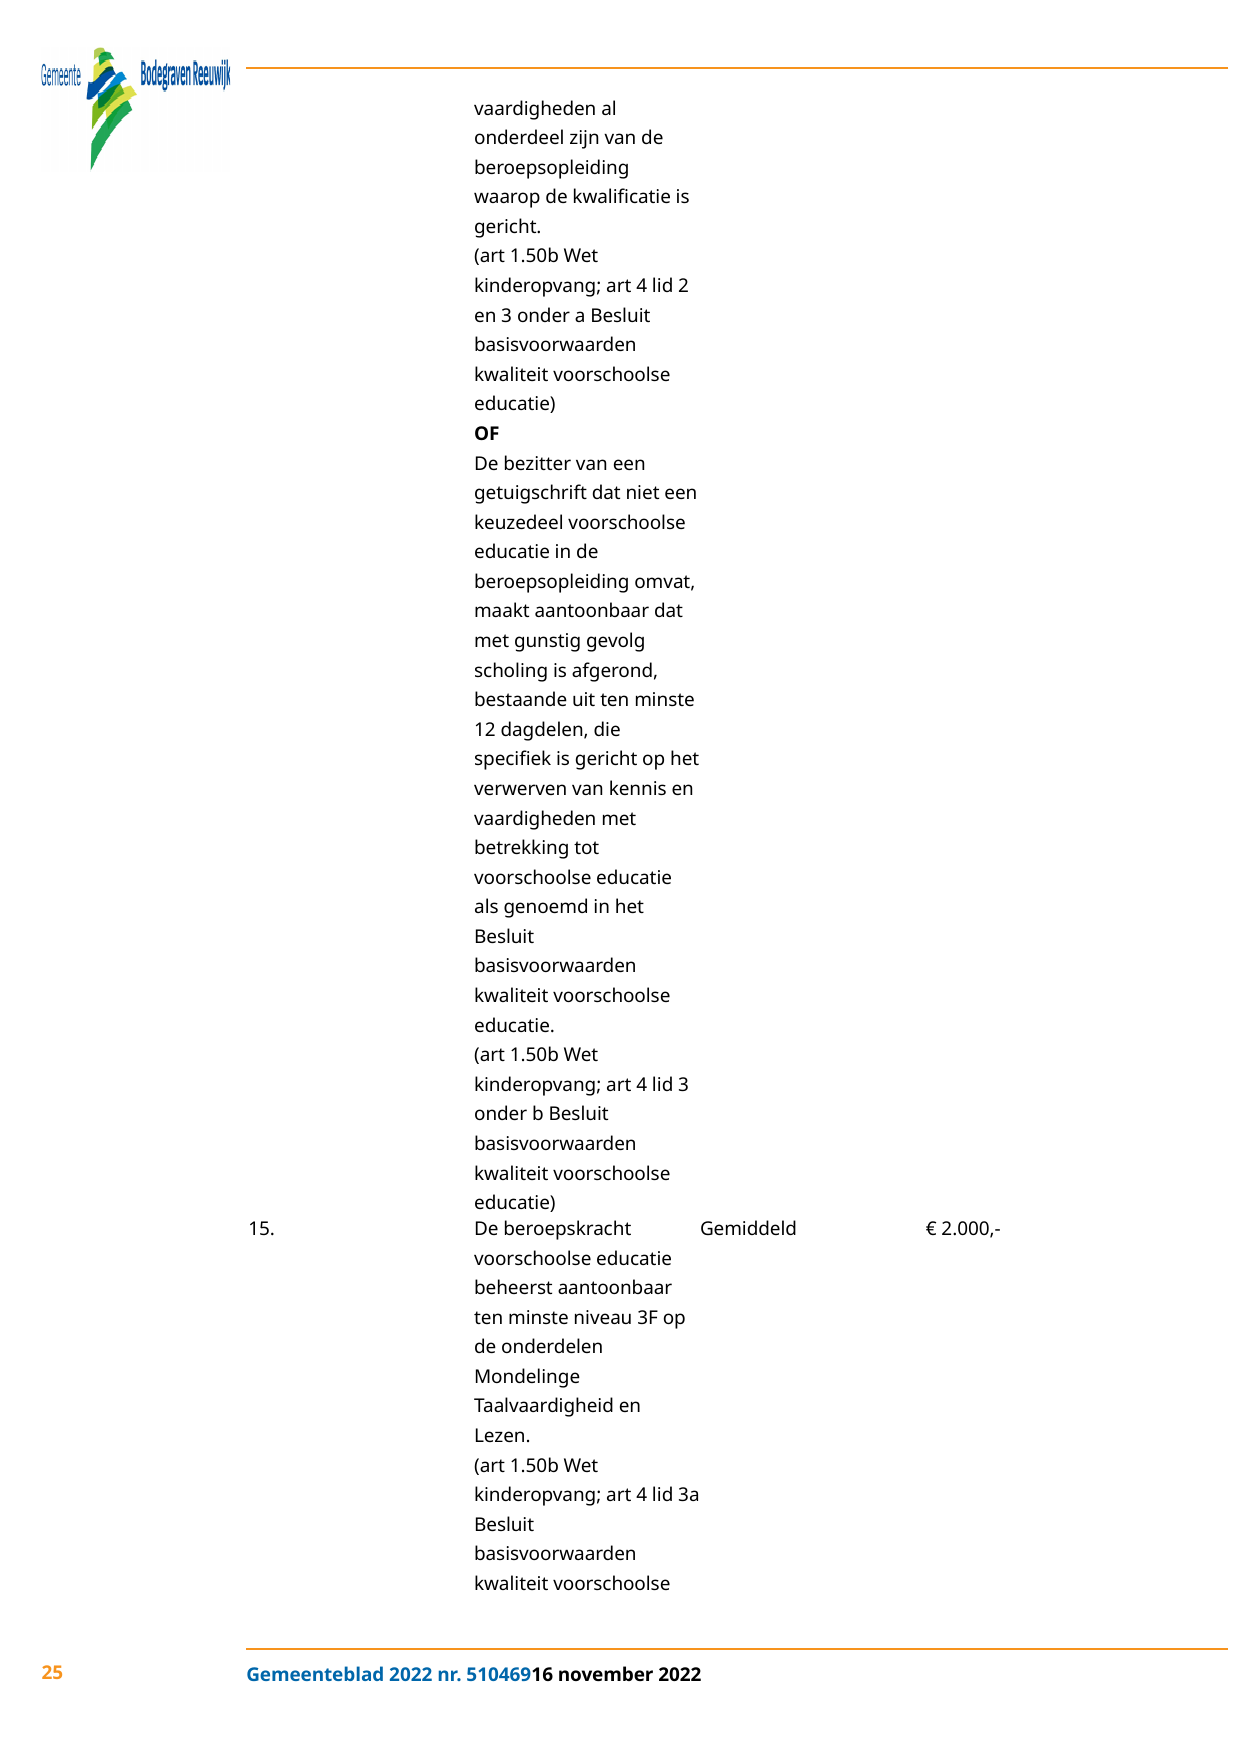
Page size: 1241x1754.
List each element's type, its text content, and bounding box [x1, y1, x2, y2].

table_cell 15. [248, 1215, 474, 1596]
table_cell [248, 95, 474, 1215]
table_cell [926, 95, 1152, 1215]
table_cell De beroepskracht voorschoolse educatie beheerst aantoonbaar ten minste niveau 3F op de onderdelen Mondelinge Taalvaardigheid en Lezen. (art 1.50b Wet kinderopvang; art 4 lid 3a Besluit basisvoorwaarden kwaliteit voorschoolse [474, 1215, 700, 1596]
table_cell [700, 95, 926, 1215]
table_cell vaardigheden al onderdeel zijn van de beroepsopleiding waarop de kwalificatie is gericht. (art 1.50b Wet kinderopvang; art 4 lid 2 en 3 onder a Besluit basisvoorwaarden kwaliteit voorschoolse educatie) OF De bezitter van een getuigschrift dat niet een keuzedeel voorschoolse educatie in de beroepsopleiding omvat, maakt aantoonbaar dat met gunstig gevolg scholing is afgerond, bestaande uit ten minste 12 dagdelen, die specifiek is gericht op het verwerven van kennis en vaardigheden met betrekking tot voorschoolse educatie als genoemd in het Besluit basisvoorwaarden kwaliteit voorschoolse educatie. (art 1.50b Wet kinderopvang; art 4 lid 3 onder b Besluit basisvoorwaarden kwaliteit voorschoolse educatie) [474, 95, 700, 1215]
picture [41, 47, 231, 172]
table_cell Gemiddeld [700, 1215, 926, 1596]
table_cell € 2.000,- [926, 1215, 1152, 1596]
